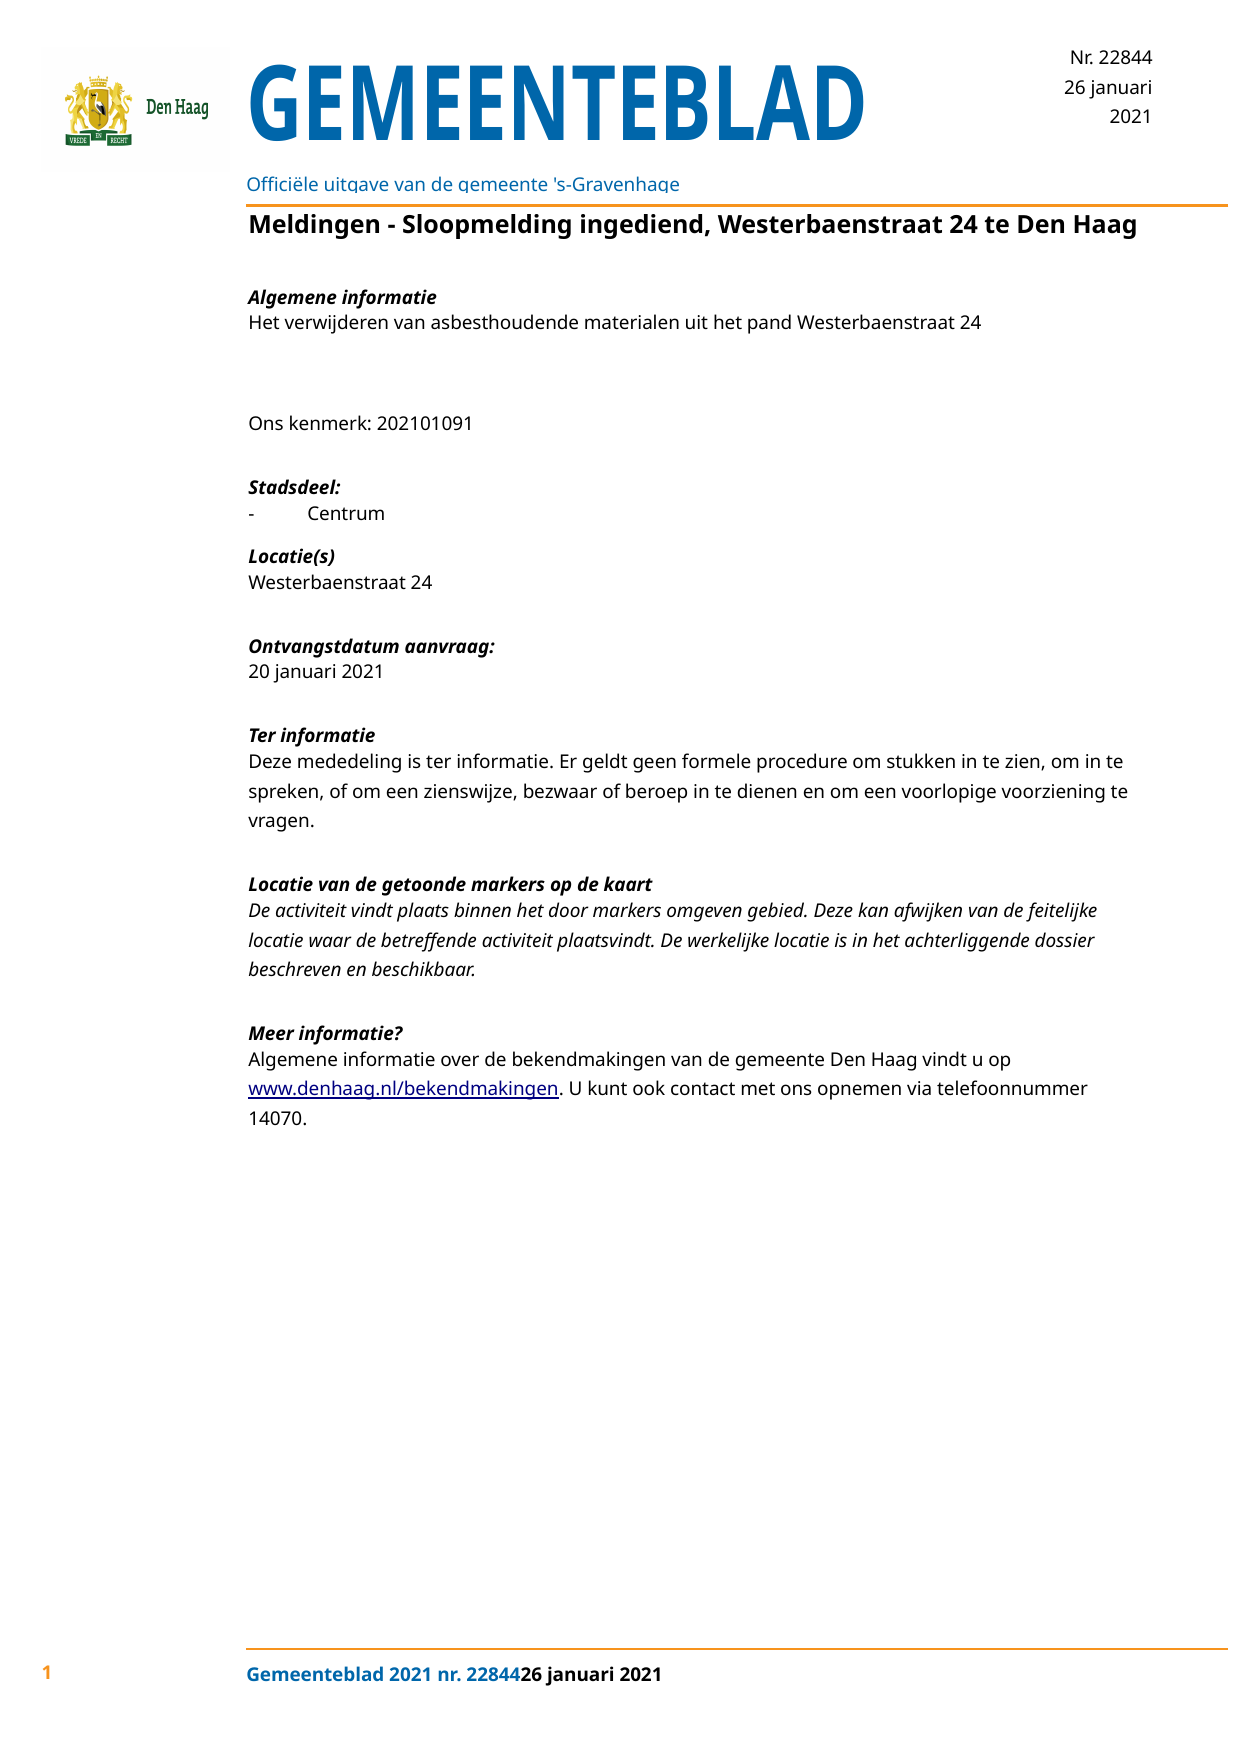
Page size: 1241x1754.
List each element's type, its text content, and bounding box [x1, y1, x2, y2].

text Stadsdeel: [248, 474, 1152, 500]
text Westerbaenstraat 24 [248, 569, 1152, 595]
list Centrum [248, 500, 1152, 526]
text Locatie(s) [248, 543, 1152, 569]
text Meer informatie? [248, 1020, 1152, 1046]
text Ontvangstdatum aanvraag: [248, 633, 1152, 659]
text Locatie van de getoonde markers op de kaart [248, 871, 1152, 897]
text Het verwijderen van asbesthoudende materialen uit het pand Westerbaenstraat 24 [248, 309, 1152, 335]
text Ter informatie [248, 723, 1152, 748]
text Algemene informatie over de bekendmakingen van de gemeente Den Haag vindt u op www.denhaag.nl/bekendmakingen. U kunt ook contact met ons opnemen via telefoonnummer 14070. [248, 1046, 1152, 1131]
text Ons kenmerk: 202101091 [248, 410, 1152, 436]
text Meldingen - Sloopmelding ingediend, Westerbaenstraat 24 te Den Haag [248, 207, 1152, 241]
picture [41, 47, 231, 172]
text 20 januari 2021 [248, 659, 1152, 684]
text Deze mededeling is ter informatie. Er geldt geen formele procedure om stukken in te zien, om in te spreken, of om een zienswijze, bezwaar of beroep in te dienen en om een voorlopige voorziening te vragen. [248, 748, 1152, 833]
text De activiteit vindt plaats binnen het door markers omgeven gebied. Deze kan afwijken van de feitelijke locatie waar de betreffende activiteit plaatsvindt. De werkelijke locatie is in het achterliggende dossier beschreven en beschikbaar. [248, 897, 1152, 982]
text Algemene informatie [248, 284, 1152, 309]
